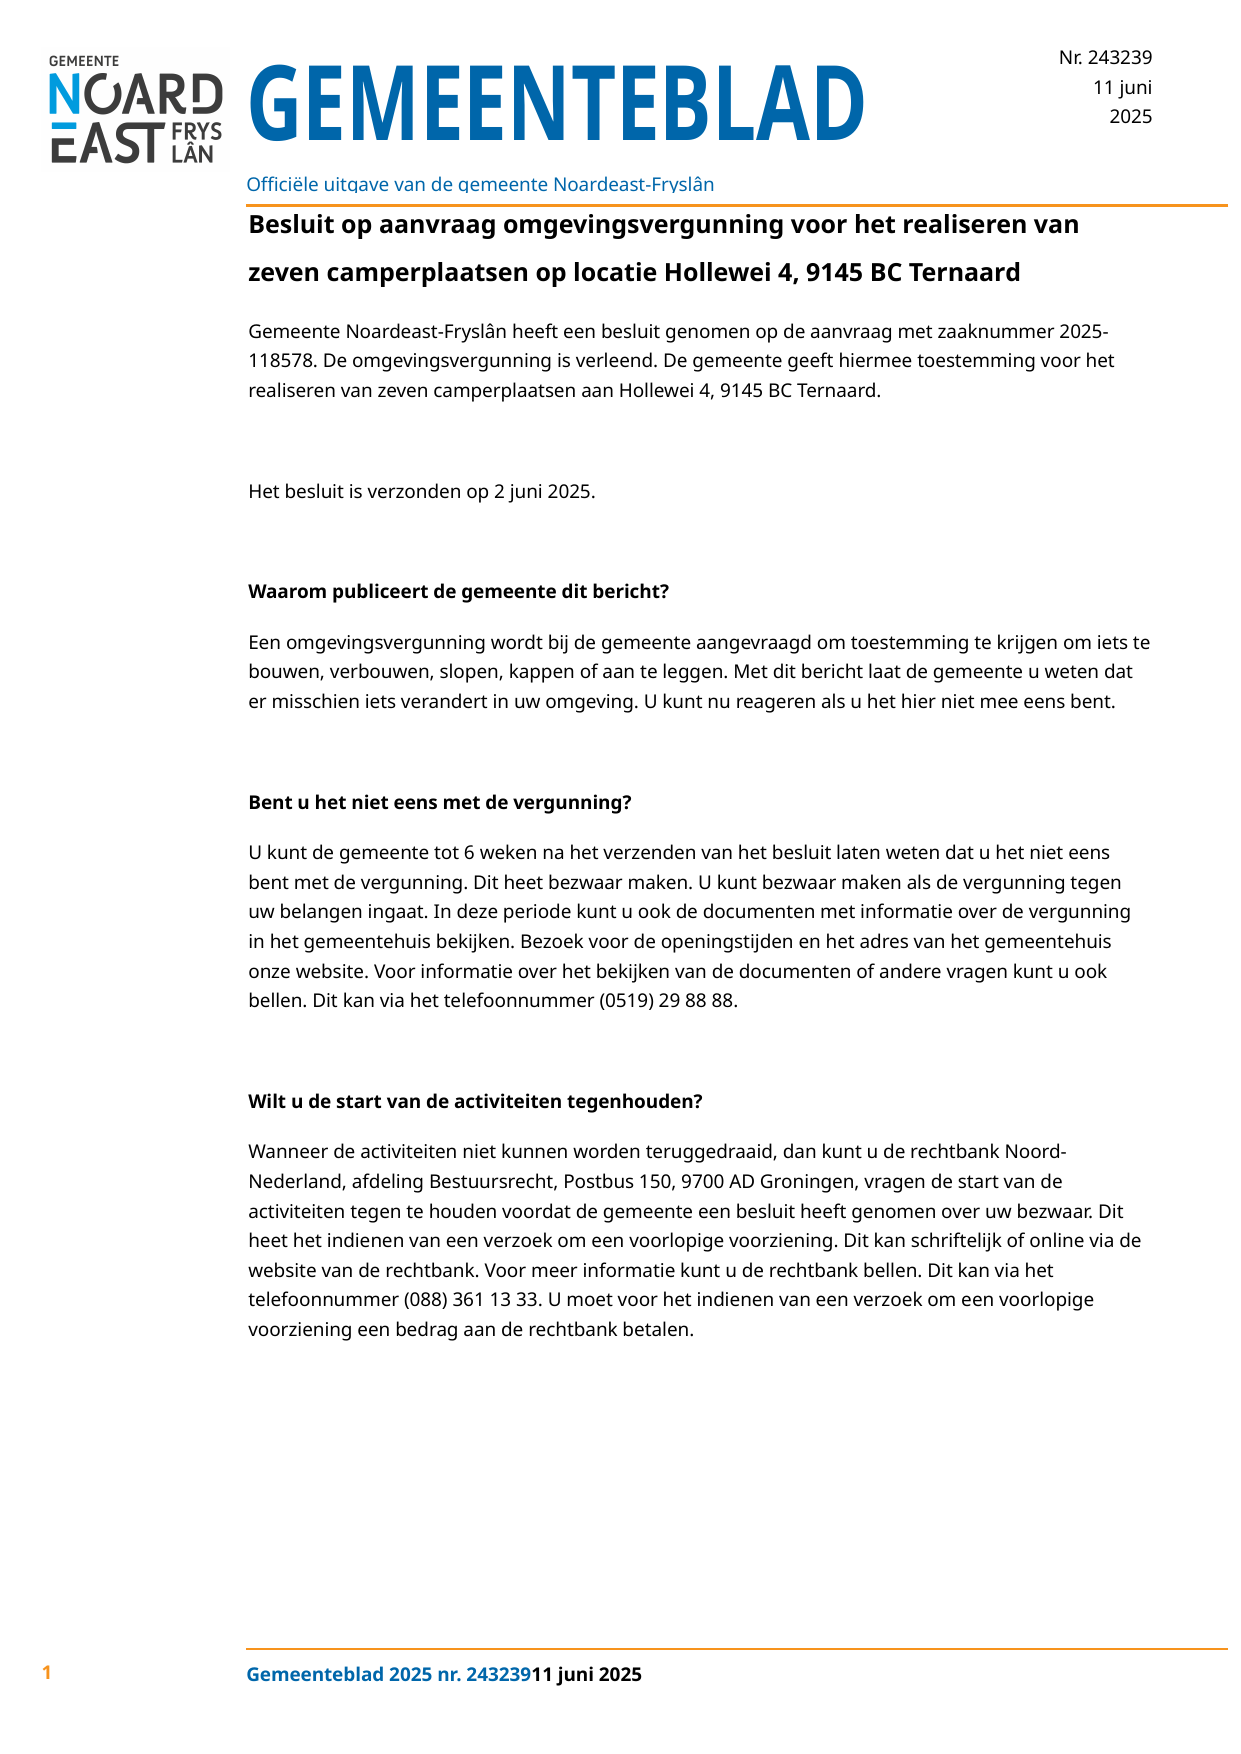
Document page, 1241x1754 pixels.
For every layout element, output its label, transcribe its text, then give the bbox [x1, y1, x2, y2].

text Besluit op aanvraag omgevingsvergunning voor het realiseren van zeven camperplaatsen op locatie Hollewei 4, 9145 BC Ternaard [248, 207, 1152, 288]
text U kunt de gemeente tot 6 weken na het verzenden van het besluit laten weten dat u het niet eens bent met de vergunning. Dit heet bezwaar maken. U kunt bezwaar maken als de vergunning tegen uw belangen ingaat. In deze periode kunt u ook de documenten met informatie over de vergunning in het gemeentehuis bekijken. Bezoek voor de openingstijden en het adres van het gemeentehuis onze website. Voor informatie over het bekijken van de documenten of andere vragen kunt u ook bellen. Dit kan via het telefoonnummer (0519) 29 88 88. [248, 839, 1152, 1013]
text Wanneer de activiteiten niet kunnen worden teruggedraaid, dan kunt u de rechtbank Noord-Nederland, afdeling Bestuursrecht, Postbus 150, 9700 AD Groningen, vragen de start van de activiteiten tegen te houden voordat de gemeente een besluit heeft genomen over uw bezwaar. Dit heet het indienen van een verzoek om een voorlopige voorziening. Dit kan schriftelijk of online via de website van de rechtbank. Voor meer informatie kunt u de rechtbank bellen. Dit kan via het telefoonnummer (088) 361 13 33. U moet voor het indienen van een verzoek om een voorlopige voorziening een bedrag aan de rechtbank betalen. [248, 1139, 1152, 1342]
text Wilt u de start van de activiteiten tegenhouden? [248, 1088, 1152, 1114]
text Een omgevingsvergunning wordt bij de gemeente aangevraagd om toestemming te krijgen om iets te bouwen, verbouwen, slopen, kappen of aan te leggen. Met dit bericht laat de gemeente u weten dat er misschien iets verandert in uw omgeving. U kunt nu reageren als u het hier niet mee eens bent. [248, 629, 1152, 714]
text Het besluit is verzonden op 2 juni 2025. [248, 478, 1152, 504]
picture [41, 47, 231, 172]
text Gemeente Noardeast-Fryslân heeft een besluit genomen op de aanvraag met zaaknummer 2025-118578. De omgevingsvergunning is verleend. De gemeente geeft hiermee toestemming voor het realiseren van zeven camperplaatsen aan Hollewei 4, 9145 BC Ternaard. [248, 318, 1152, 403]
text Bent u het niet eens met de vergunning? [248, 789, 1152, 815]
text Waarom publiceert de gemeente dit bericht? [248, 579, 1152, 604]
